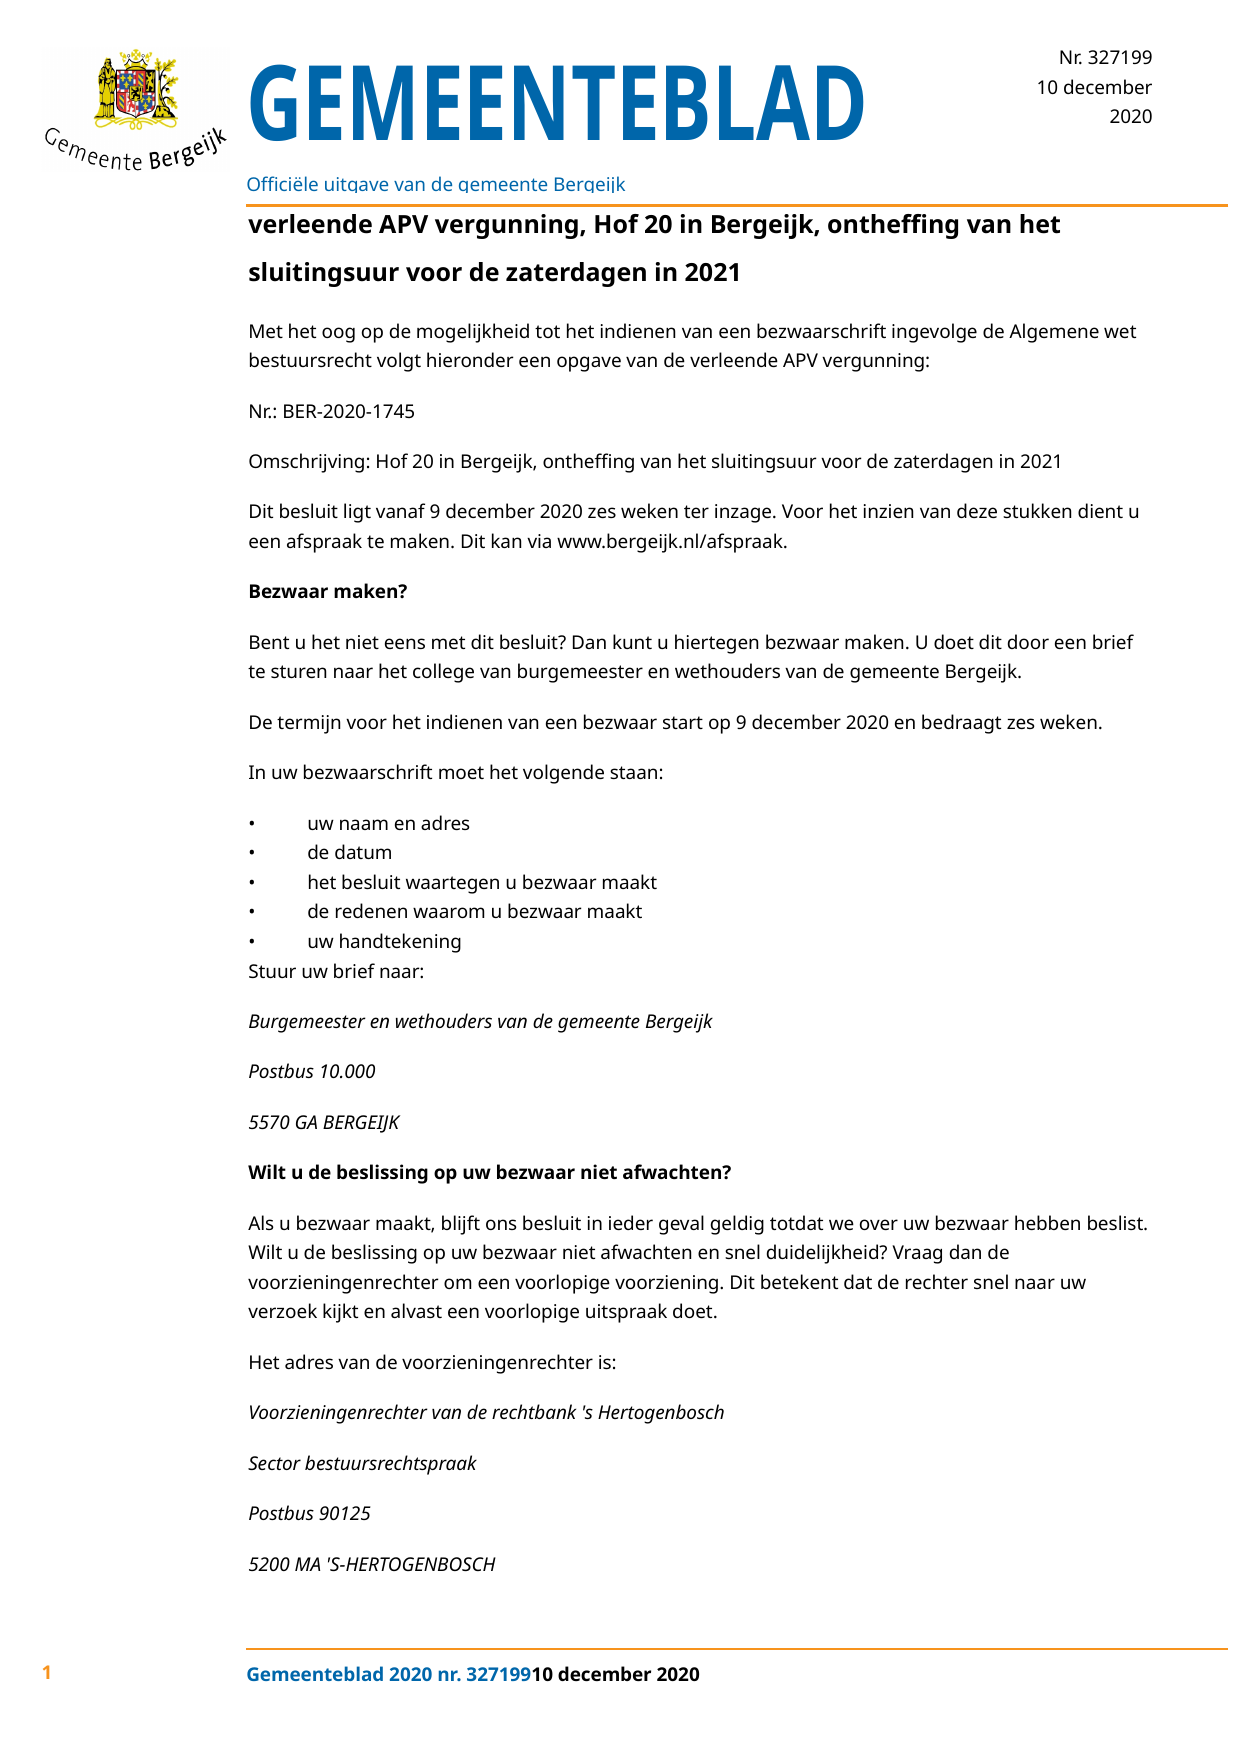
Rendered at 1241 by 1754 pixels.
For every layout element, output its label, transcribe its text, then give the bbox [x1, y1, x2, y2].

text Wilt u de beslissing op uw bezwaar niet afwachten? [248, 1159, 1152, 1185]
list uw handtekening [248, 928, 1152, 954]
text Stuur uw brief naar: [248, 958, 1152, 984]
text In uw bezwaarschrift moet het volgende staan: [248, 759, 1152, 785]
text Omschrijving: Hof 20 in Bergeijk, ontheffing van het sluitingsuur voor de zaterdagen in 2021 [248, 448, 1152, 474]
list het besluit waartegen u bezwaar maakt [248, 869, 1152, 895]
text Het adres van de voorzieningenrechter is: [248, 1349, 1152, 1375]
text Voorzieningenrechter van de rechtbank 's Hertogenbosch [248, 1399, 1152, 1425]
picture [41, 47, 231, 172]
text Bent u het niet eens met dit besluit? Dan kunt u hiertegen bezwaar maken. U doet dit door een brief te sturen naar het college van burgemeester en wethouders van de gemeente Bergeijk. [248, 629, 1152, 684]
list de datum [248, 839, 1152, 865]
text De termijn voor het indienen van een bezwaar start op 9 december 2020 en bedraagt zes weken. [248, 709, 1152, 735]
text verleende APV vergunning, Hof 20 in Bergeijk, ontheffing van het sluitingsuur voor de zaterdagen in 2021 [248, 207, 1152, 288]
list uw naam en adres [248, 810, 1152, 836]
text Postbus 10.000 [248, 1059, 1152, 1084]
text Bezwaar maken? [248, 579, 1152, 604]
text Dit besluit ligt vanaf 9 december 2020 zes weken ter inzage. Voor het inzien van deze stukken dient u een afspraak te maken. Dit kan via www.bergeijk.nl/afspraak. [248, 499, 1152, 554]
text Met het oog op de mogelijkheid tot het indienen van een bezwaarschrift ingevolge de Algemene wet bestuursrecht volgt hieronder een opgave van de verleende APV vergunning: [248, 318, 1152, 373]
text 5200 MA 'S-HERTOGENBOSCH [248, 1551, 1152, 1577]
text Burgemeester en wethouders van de gemeente Bergeijk [248, 1008, 1152, 1034]
text Als u bezwaar maakt, blijft ons besluit in ieder geval geldig totdat we over uw bezwaar hebben beslist. Wilt u de beslissing op uw bezwaar niet afwachten en snel duidelijkheid? Vraag dan de voorzieningenrechter om een voorlopige voorziening. Dit betekent dat de rechter snel naar uw verzoek kijkt en alvast een voorlopige uitspraak doet. [248, 1210, 1152, 1324]
text Postbus 90125 [248, 1500, 1152, 1526]
text Sector bestuursrechtspraak [248, 1450, 1152, 1476]
text 5570 GA BERGEIJK [248, 1109, 1152, 1135]
text Nr.: BER-2020-1745 [248, 398, 1152, 424]
list de redenen waarom u bezwaar maakt [248, 899, 1152, 924]
